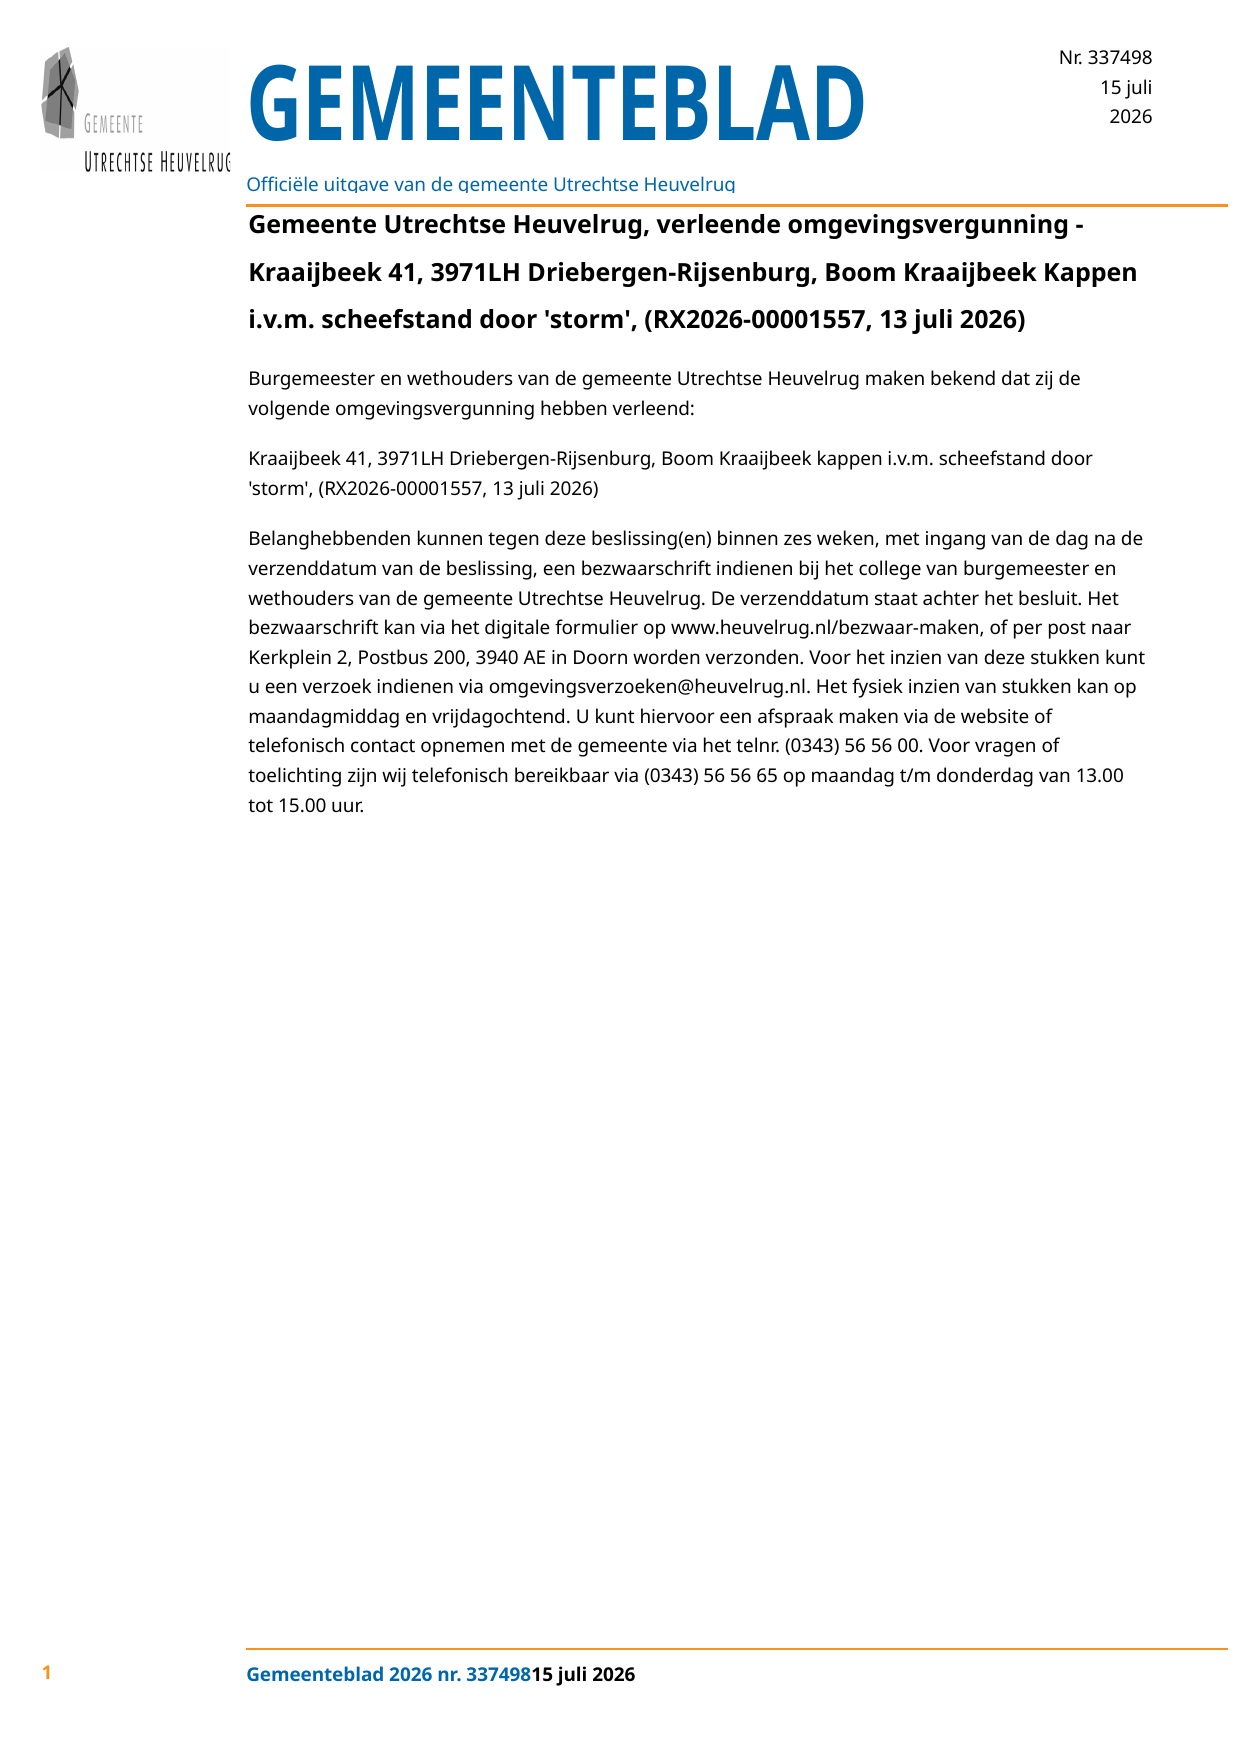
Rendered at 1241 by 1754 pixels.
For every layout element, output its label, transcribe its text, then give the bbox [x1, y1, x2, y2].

text Kraaijbeek 41, 3971LH Driebergen-Rijsenburg, Boom Kraaijbeek kappen i.v.m. scheefstand door 'storm', (RX2026-00001557, 13 juli 2026) [248, 446, 1152, 501]
text Burgemeester en wethouders van de gemeente Utrechtse Heuvelrug maken bekend dat zij de volgende omgevingsvergunning hebben verleend: [248, 366, 1152, 421]
text Belanghebbenden kunnen tegen deze beslissing(en) binnen zes weken, met ingang van de dag na de verzenddatum van de beslissing, een bezwaarschrift indienen bij het college van burgemeester en wethouders van de gemeente Utrechtse Heuvelrug. De verzenddatum staat achter het besluit. Het bezwaarschrift kan via het digitale formulier op www.heuvelrug.nl/bezwaar-maken, of per post naar Kerkplein 2, Postbus 200, 3940 AE in Doorn worden verzonden. Voor het inzien van deze stukken kunt u een verzoek indienen via omgevingsverzoeken@heuvelrug.nl. Het fysiek inzien van stukken kan op maandagmiddag en vrijdagochtend. U kunt hiervoor een afspraak maken via de website of telefonisch contact opnemen met de gemeente via het telnr. (0343) 56 56 00. Voor vragen of toelichting zijn wij telefonisch bereikbaar via (0343) 56 56 65 op maandag t/m donderdag van 13.00 tot 15.00 uur. [248, 526, 1152, 817]
picture [41, 47, 231, 172]
text Gemeente Utrechtse Heuvelrug, verleende omgevingsvergunning - Kraaijbeek 41, 3971LH Driebergen-Rijsenburg, Boom Kraaijbeek Kappen i.v.m. scheefstand door 'storm', (RX2026-00001557, 13 juli 2026) [248, 207, 1152, 336]
